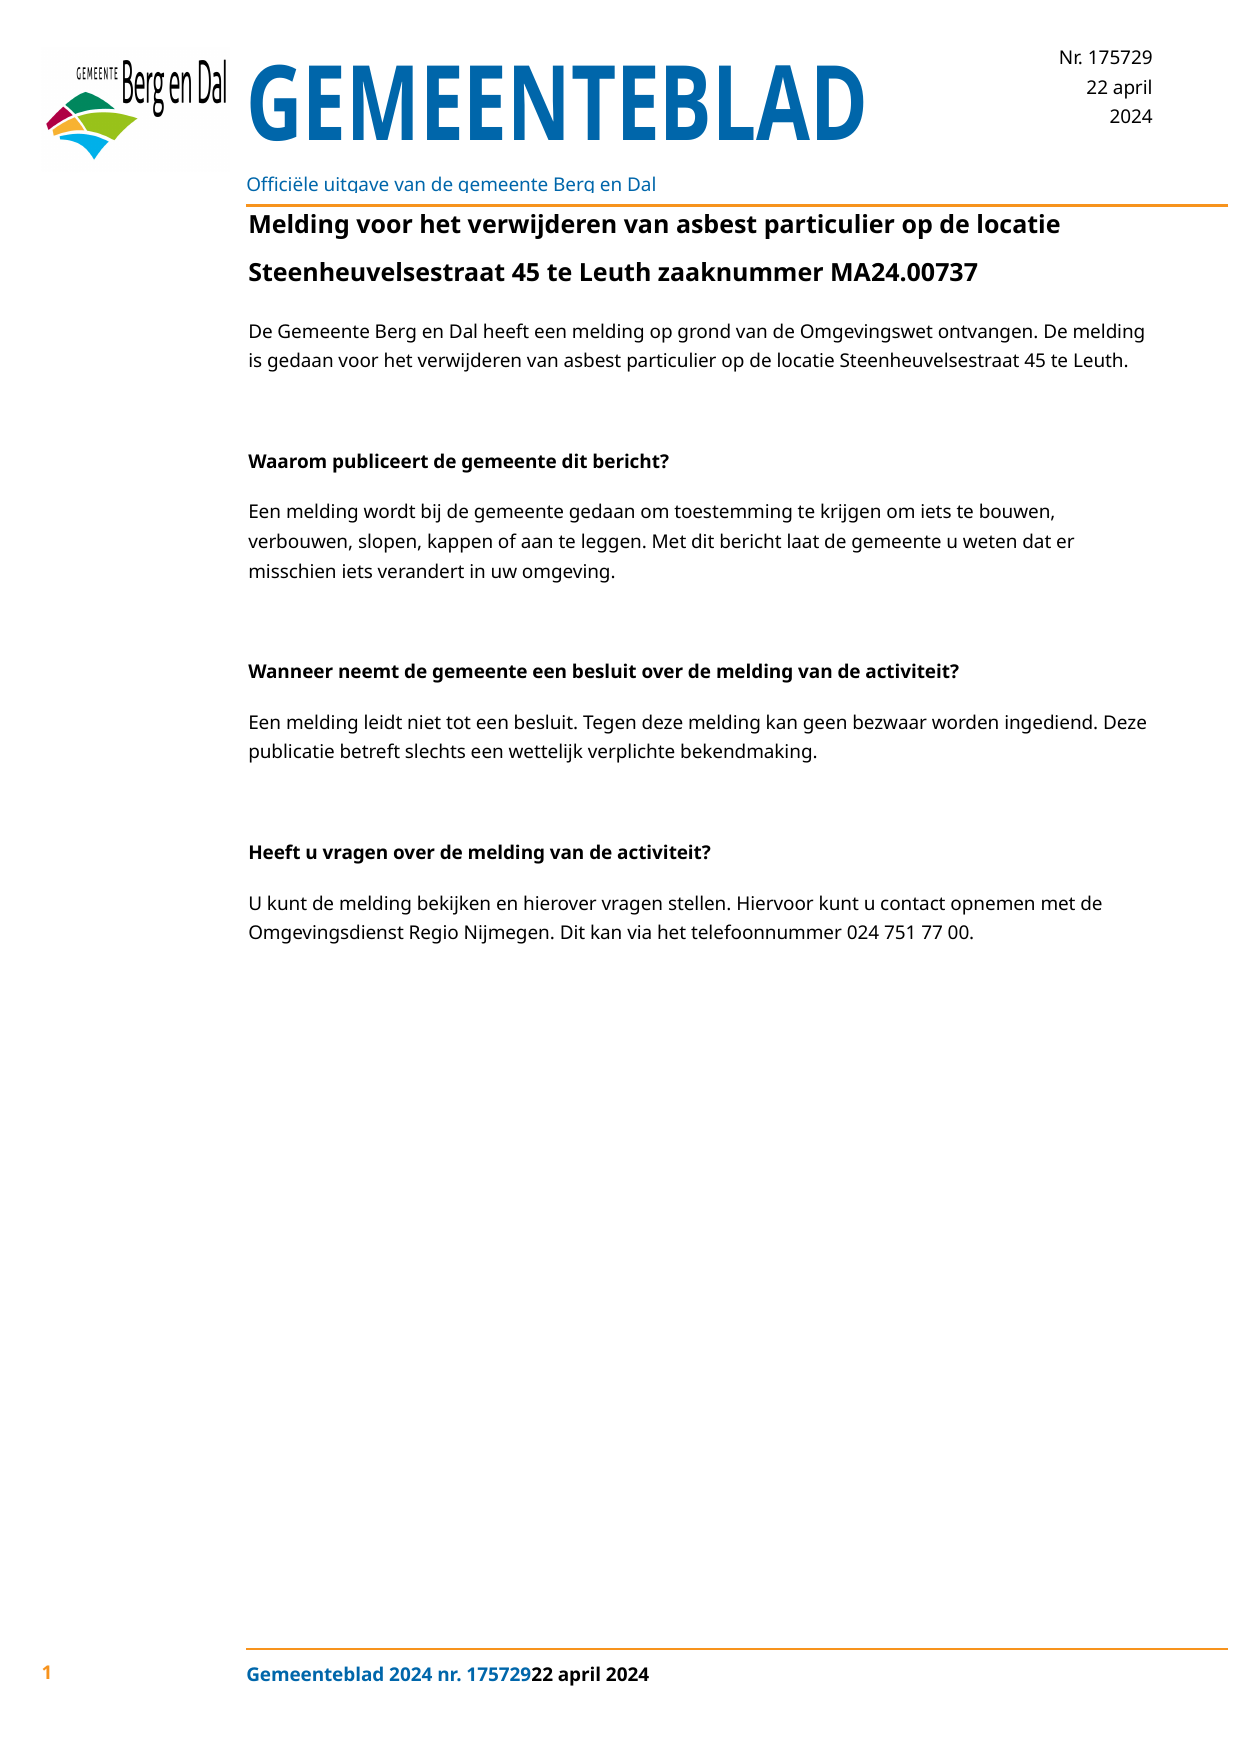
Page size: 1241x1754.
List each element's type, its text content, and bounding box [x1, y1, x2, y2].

text De Gemeente Berg en Dal heeft een melding op grond van de Omgevingswet ontvangen. De melding is gedaan voor het verwijderen van asbest particulier op de locatie Steenheuvelsestraat 45 te Leuth. [248, 318, 1152, 373]
text Een melding wordt bij de gemeente gedaan om toestemming te krijgen om iets te bouwen, verbouwen, slopen, kappen of aan te leggen. Met dit bericht laat de gemeente u weten dat er misschien iets verandert in uw omgeving. [248, 499, 1152, 584]
text Melding voor het verwijderen van asbest particulier op de locatie Steenheuvelsestraat 45 te Leuth zaaknummer MA24.00737 [248, 207, 1152, 288]
text Wanneer neemt de gemeente een besluit over de melding van de activiteit? [248, 659, 1152, 684]
text Een melding leidt niet tot een besluit. Tegen deze melding kan geen bezwaar worden ingediend. Deze publicatie betreft slechts een wettelijk verplichte bekendmaking. [248, 709, 1152, 764]
text Waarom publiceert de gemeente dit bericht? [248, 448, 1152, 474]
picture [41, 47, 231, 172]
text Heeft u vragen over de melding van de activiteit? [248, 839, 1152, 865]
text U kunt de melding bekijken en hierover vragen stellen. Hiervoor kunt u contact opnemen met de Omgevingsdienst Regio Nijmegen. Dit kan via het telefoonnummer 024 751 77 00. [248, 890, 1152, 945]
